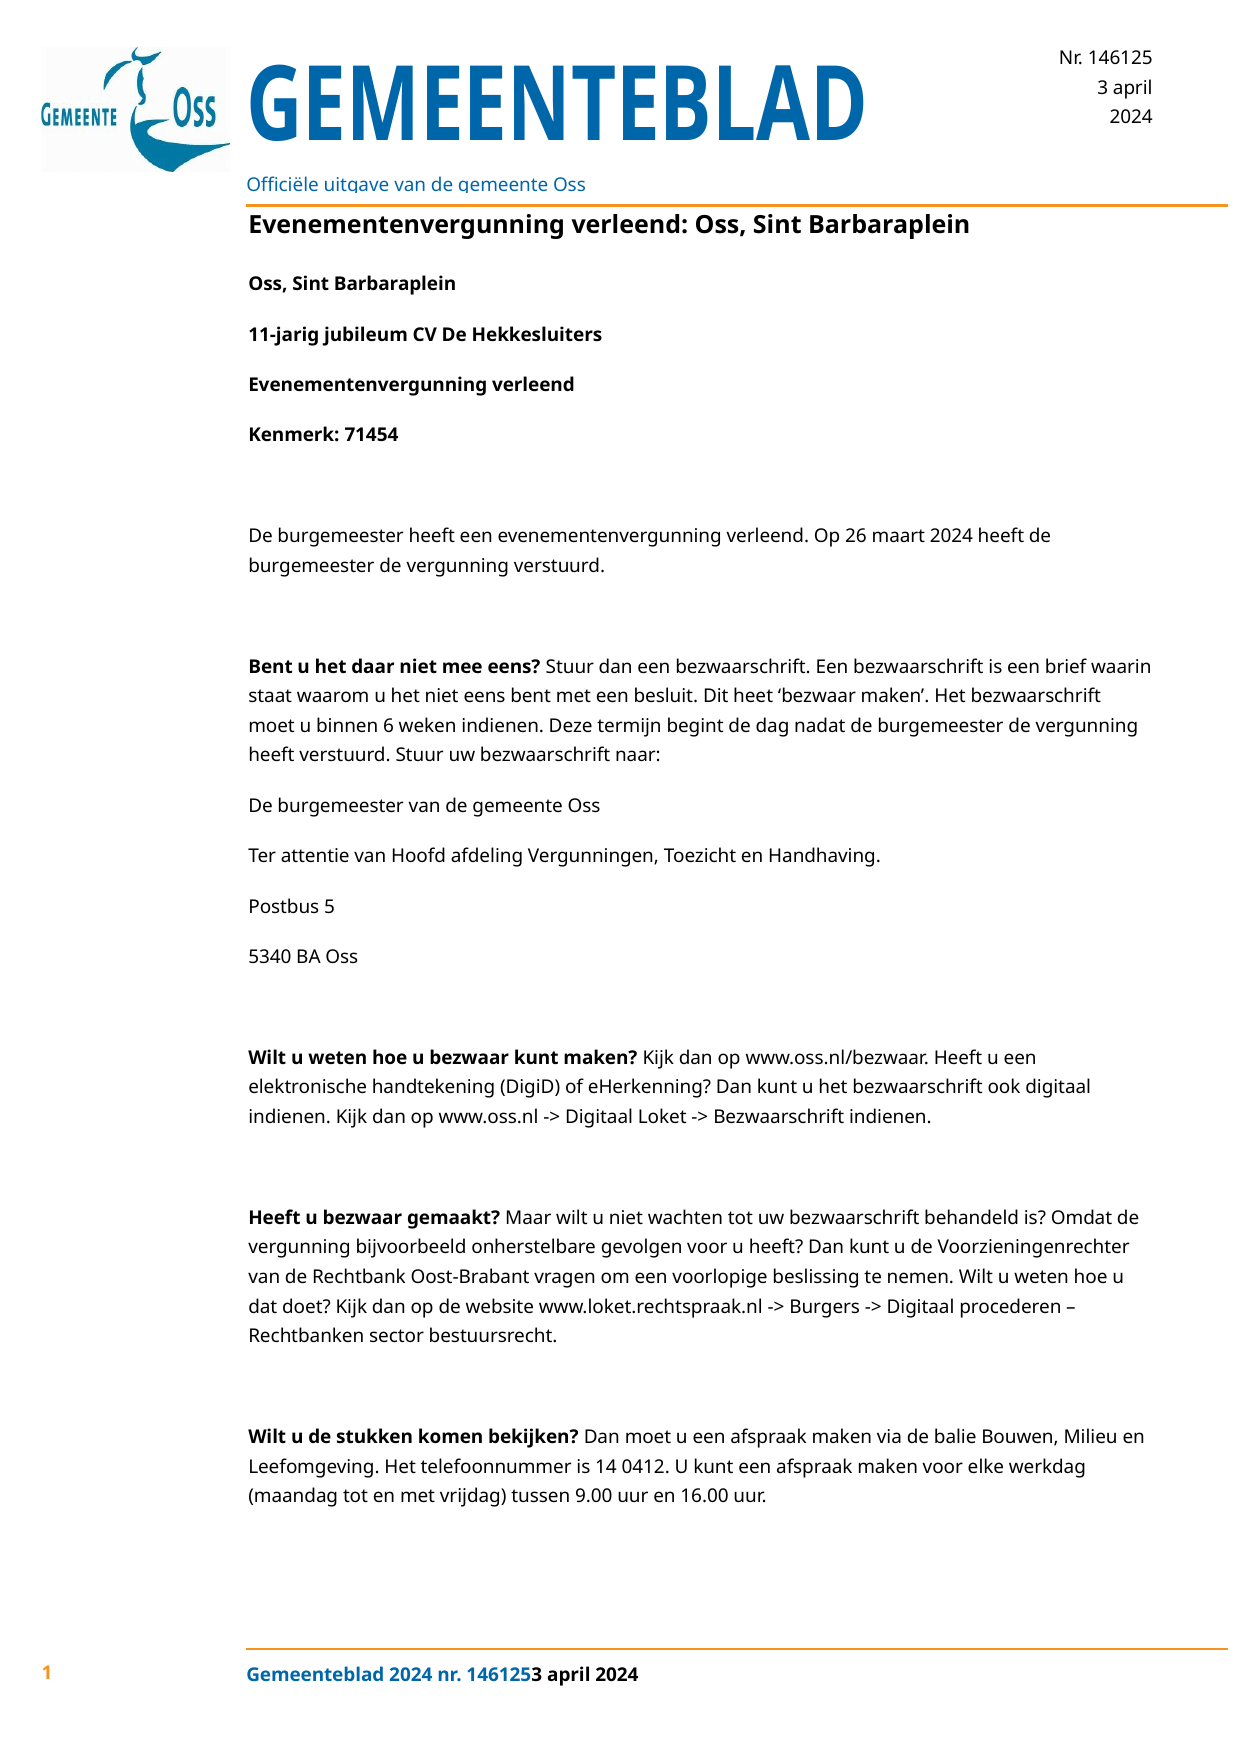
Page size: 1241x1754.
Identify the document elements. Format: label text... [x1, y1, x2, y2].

text Evenementenvergunning verleend: Oss, Sint Barbaraplein [248, 207, 1152, 241]
text Evenementenvergunning verleend [248, 371, 1152, 397]
text Oss, Sint Barbaraplein [248, 270, 1152, 296]
text De burgemeester van de gemeente Oss [248, 792, 1152, 818]
picture [41, 47, 231, 172]
text Wilt u weten hoe u bezwaar kunt maken? Kijk dan op www.oss.nl/bezwaar. Heeft u een elektronische handtekening (DigiD) of eHerkenning? Dan kunt u het bezwaarschrift ook digitaal indienen. Kijk dan op www.oss.nl -> Digitaal Loket -> Bezwaarschrift indienen. [248, 1044, 1152, 1129]
text Wilt u de stukken komen bekijken? Dan moet u een afspraak maken via de balie Bouwen, Milieu en Leefomgeving. Het telefoonnummer is 14 0412. U kunt een afspraak maken voor elke werkdag (maandag tot en met vrijdag) tussen 9.00 uur en 16.00 uur. [248, 1423, 1152, 1508]
text Kenmerk: 71454 [248, 422, 1152, 447]
text De burgemeester heeft een evenementenvergunning verleend. Op 26 maart 2024 heeft de burgemeester de vergunning verstuurd. [248, 522, 1152, 578]
text Postbus 5 [248, 893, 1152, 918]
text Ter attentie van Hoofd afdeling Vergunningen, Toezicht en Handhaving. [248, 842, 1152, 868]
text Bent u het daar niet mee eens? Stuur dan een bezwaarschrift. Een bezwaarschrift is een brief waarin staat waarom u het niet eens bent met een besluit. Dit heet ‘bezwaar maken’. Het bezwaarschrift moet u binnen 6 weken indienen. Deze termijn begint de dag nadat de burgemeester de vergunning heeft verstuurd. Stuur uw bezwaarschrift naar: [248, 653, 1152, 767]
text 5340 BA Oss [248, 943, 1152, 969]
text 11-jarig jubileum CV De Hekkesluiters [248, 321, 1152, 346]
text Heeft u bezwaar gemaakt? Maar wilt u niet wachten tot uw bezwaarschrift behandeld is? Omdat de vergunning bijvoorbeeld onherstelbare gevolgen voor u heeft? Dan kunt u de Voorzieningenrechter van de Rechtbank Oost-Brabant vragen om een voorlopige beslissing te nemen. Wilt u weten hoe u dat doet? Kijk dan op de website www.loket.rechtspraak.nl -> Burgers -> Digitaal procederen – Rechtbanken sector bestuursrecht. [248, 1204, 1152, 1348]
